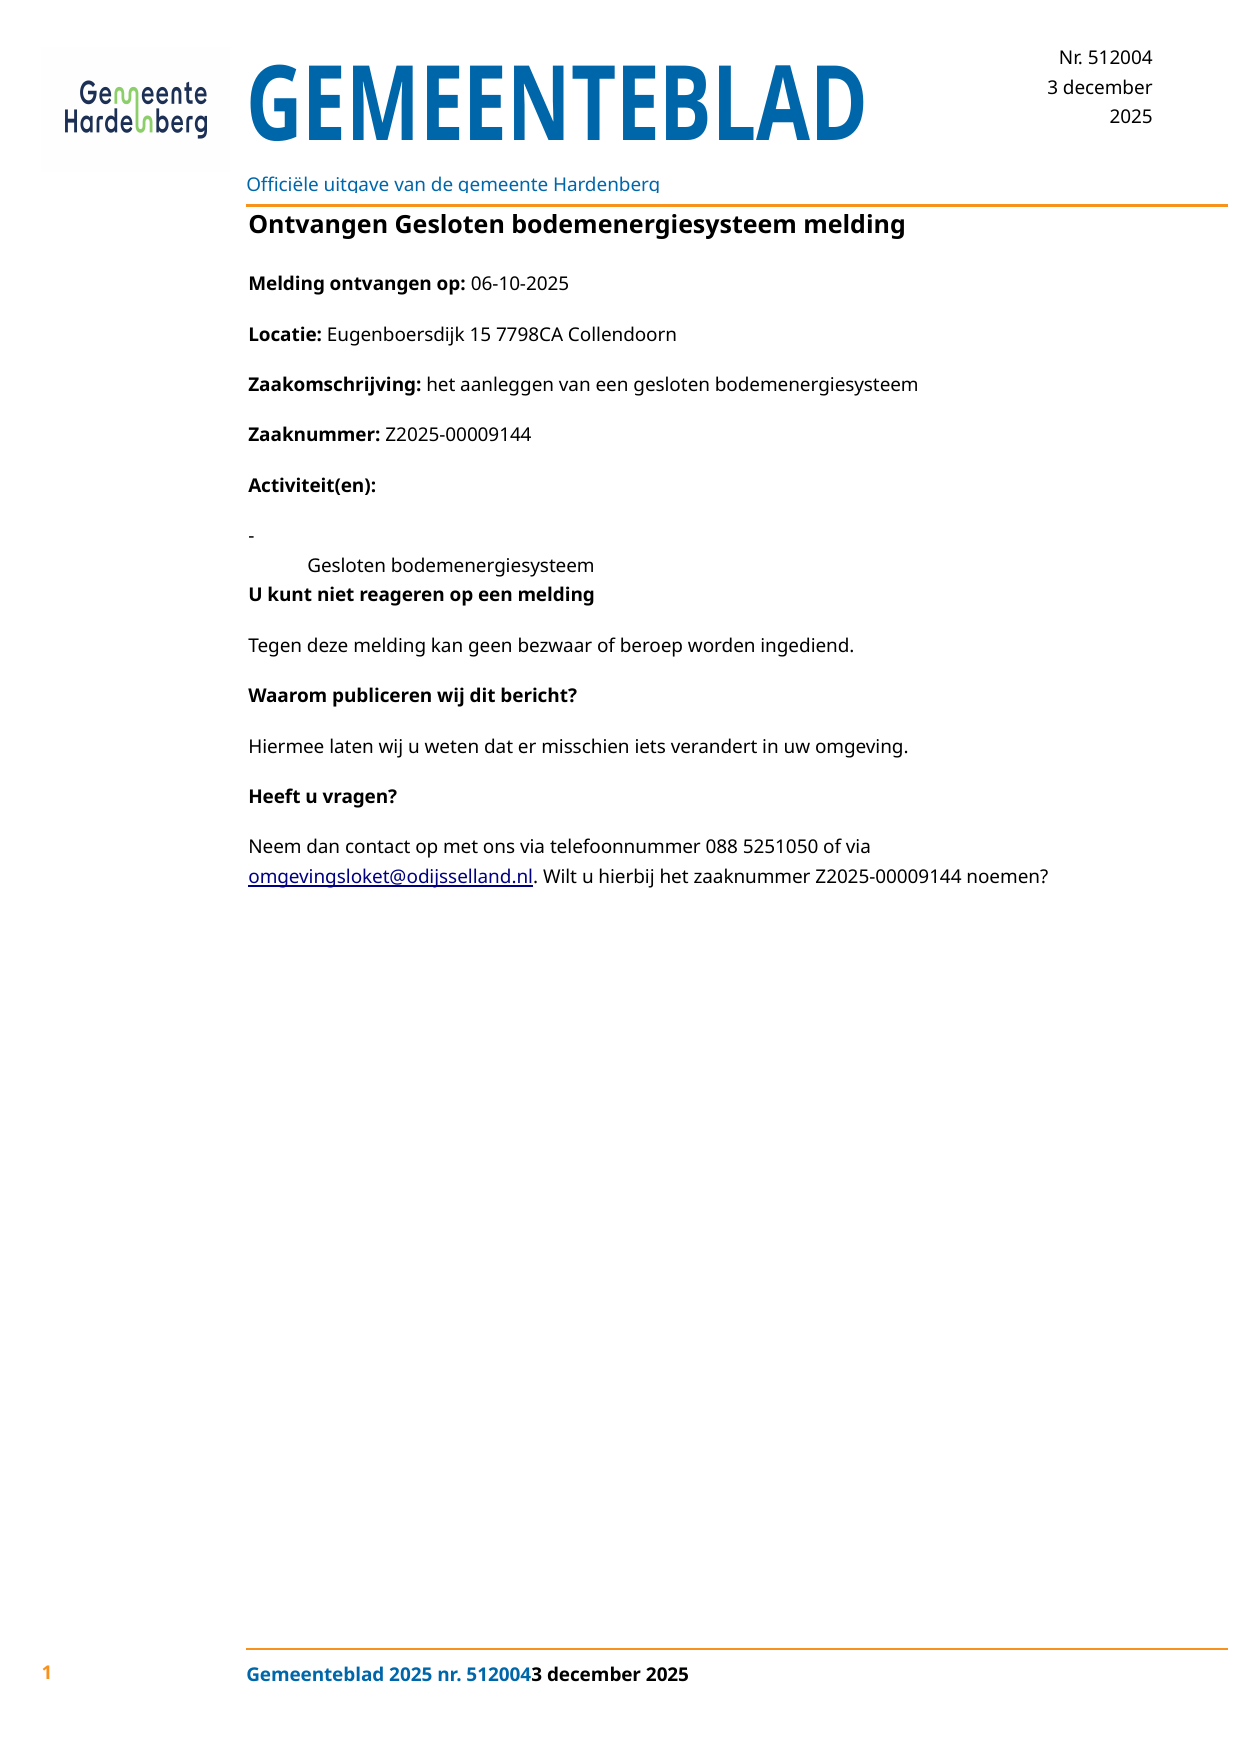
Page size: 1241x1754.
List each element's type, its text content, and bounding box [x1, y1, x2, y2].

text Zaakomschrijving: het aanleggen van een gesloten bodemenergiesysteem [248, 371, 1152, 397]
text Heeft u vragen? [248, 783, 1152, 809]
text U kunt niet reageren op een melding [248, 582, 1152, 607]
text Hiermee laten wij u weten dat er misschien iets verandert in uw omgeving. [248, 733, 1152, 758]
text Zaaknummer: Z2025-00009144 [248, 422, 1152, 447]
text Waarom publiceren wij dit bericht? [248, 682, 1152, 708]
picture [41, 47, 231, 172]
text Tegen deze melding kan geen bezwaar of beroep worden ingediend. [248, 632, 1152, 658]
text Ontvangen Gesloten bodemenergiesysteem melding [248, 207, 1152, 241]
text Neem dan contact op met ons via telefoonnummer 088 5251050 of via omgevingsloket@odijsselland.nl. Wilt u hierbij het zaaknummer Z2025-00009144 noemen? [248, 834, 1152, 889]
text Locatie: Eugenboersdijk 15 7798CA Collendoorn [248, 321, 1152, 346]
text Melding ontvangen op: 06-10-2025 [248, 270, 1152, 296]
list Gesloten bodemenergiesysteem [248, 552, 1152, 578]
text Activiteit(en): [248, 472, 1152, 498]
